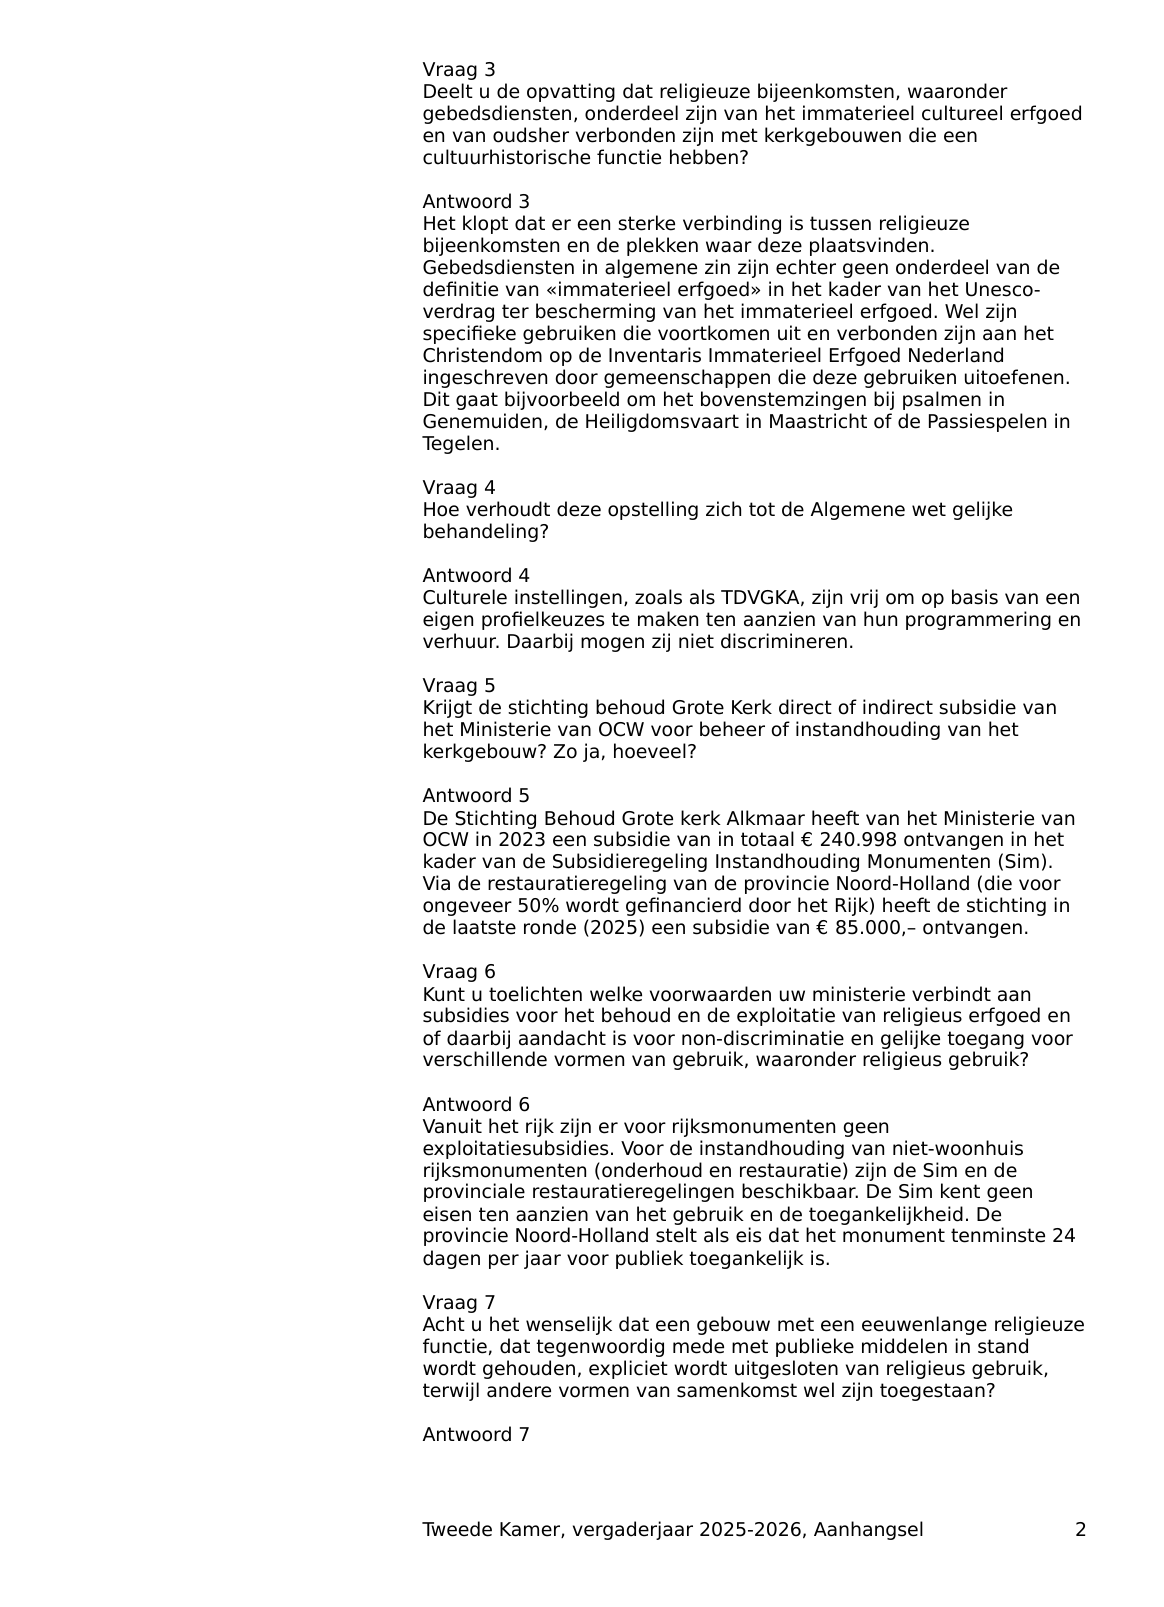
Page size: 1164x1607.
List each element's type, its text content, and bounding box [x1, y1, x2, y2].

text Vanuit het rijk zijn er voor rijksmonumenten geen exploitatiesubsidies. Voor de instandhouding van niet-woonhuis rijksmonumenten (onderhoud en restauratie) zijn de Sim en de provinciale restauratieregelingen beschikbaar. De Sim kent geen eisen ten aanzien van het gebruik en de toegankelijkheid. De provincie Noord-Holland stelt als eis dat het monument tenminste 24 dagen per jaar voor publiek toegankelijk is. [422, 1116, 1087, 1269]
text Hoe verhoudt deze opstelling zich tot de Algemene wet gelijke behandeling? [422, 499, 1087, 543]
text Antwoord 4 [422, 565, 1087, 587]
text Vraag 4 [422, 477, 1087, 499]
text De Stichting Behoud Grote kerk Alkmaar heeft van het Ministerie van OCW in 2023 een subsidie van in totaal € 240.998 ontvangen in het kader van de Subsidieregeling Instandhouding Monumenten (Sim). Via de restauratieregeling van de provincie Noord-Holland (die voor ongeveer 50% wordt gefinancierd door het Rijk) heeft de stichting in de laatste ronde (2025) een subsidie van € 85.000,– ontvangen. [422, 807, 1087, 939]
text Krijgt de stichting behoud Grote Kerk direct of indirect subsidie van het Ministerie van OCW voor beheer of instandhouding van het kerkgebouw? Zo ja, hoeveel? [422, 697, 1087, 763]
text Antwoord 6 [422, 1093, 1087, 1116]
text Antwoord 5 [422, 785, 1087, 807]
text Antwoord 7 [422, 1424, 1087, 1446]
text Kunt u toelichten welke voorwaarden uw ministerie verbindt aan subsidies voor het behoud en de exploitatie van religieus erfgoed en of daarbij aandacht is voor non-discriminatie en gelijke toegang voor verschillende vormen van gebruik, waaronder religieus gebruik? [422, 983, 1087, 1071]
text Vraag 3 [422, 59, 1087, 81]
text Vraag 5 [422, 675, 1087, 697]
text Acht u het wenselijk dat een gebouw met een eeuwenlange religieuze functie, dat tegenwoordig mede met publieke middelen in stand wordt gehouden, expliciet wordt uitgesloten van religieus gebruik, terwijl andere vormen van samenkomst wel zijn toegestaan? [422, 1313, 1087, 1401]
text Antwoord 3 [422, 191, 1087, 213]
text Vraag 6 [422, 961, 1087, 983]
text Culturele instellingen, zoals als TDVGKA, zijn vrij om op basis van een eigen profielkeuzes te maken ten aanzien van hun programmering en verhuur. Daarbij mogen zij niet discrimineren. [422, 587, 1087, 653]
text Het klopt dat er een sterke verbinding is tussen religieuze bijeenkomsten en de plekken waar deze plaatsvinden. Gebedsdiensten in algemene zin zijn echter geen onderdeel van de definitie van «immaterieel erfgoed» in het kader van het Unesco-verdrag ter bescherming van het immaterieel erfgoed. Wel zijn specifieke gebruiken die voortkomen uit en verbonden zijn aan het Christendom op de Inventaris Immaterieel Erfgoed Nederland ingeschreven door gemeenschappen die deze gebruiken uitoefenen. Dit gaat bijvoorbeeld om het bovenstemzingen bij psalmen in Genemuiden, de Heiligdomsvaart in Maastricht of de Passiespelen in Tegelen. [422, 213, 1087, 455]
text Vraag 7 [422, 1292, 1087, 1313]
text Deelt u de opvatting dat religieuze bijeenkomsten, waaronder gebedsdiensten, onderdeel zijn van het immaterieel cultureel erfgoed en van oudsher verbonden zijn met kerkgebouwen die een cultuurhistorische functie hebben? [422, 81, 1087, 169]
